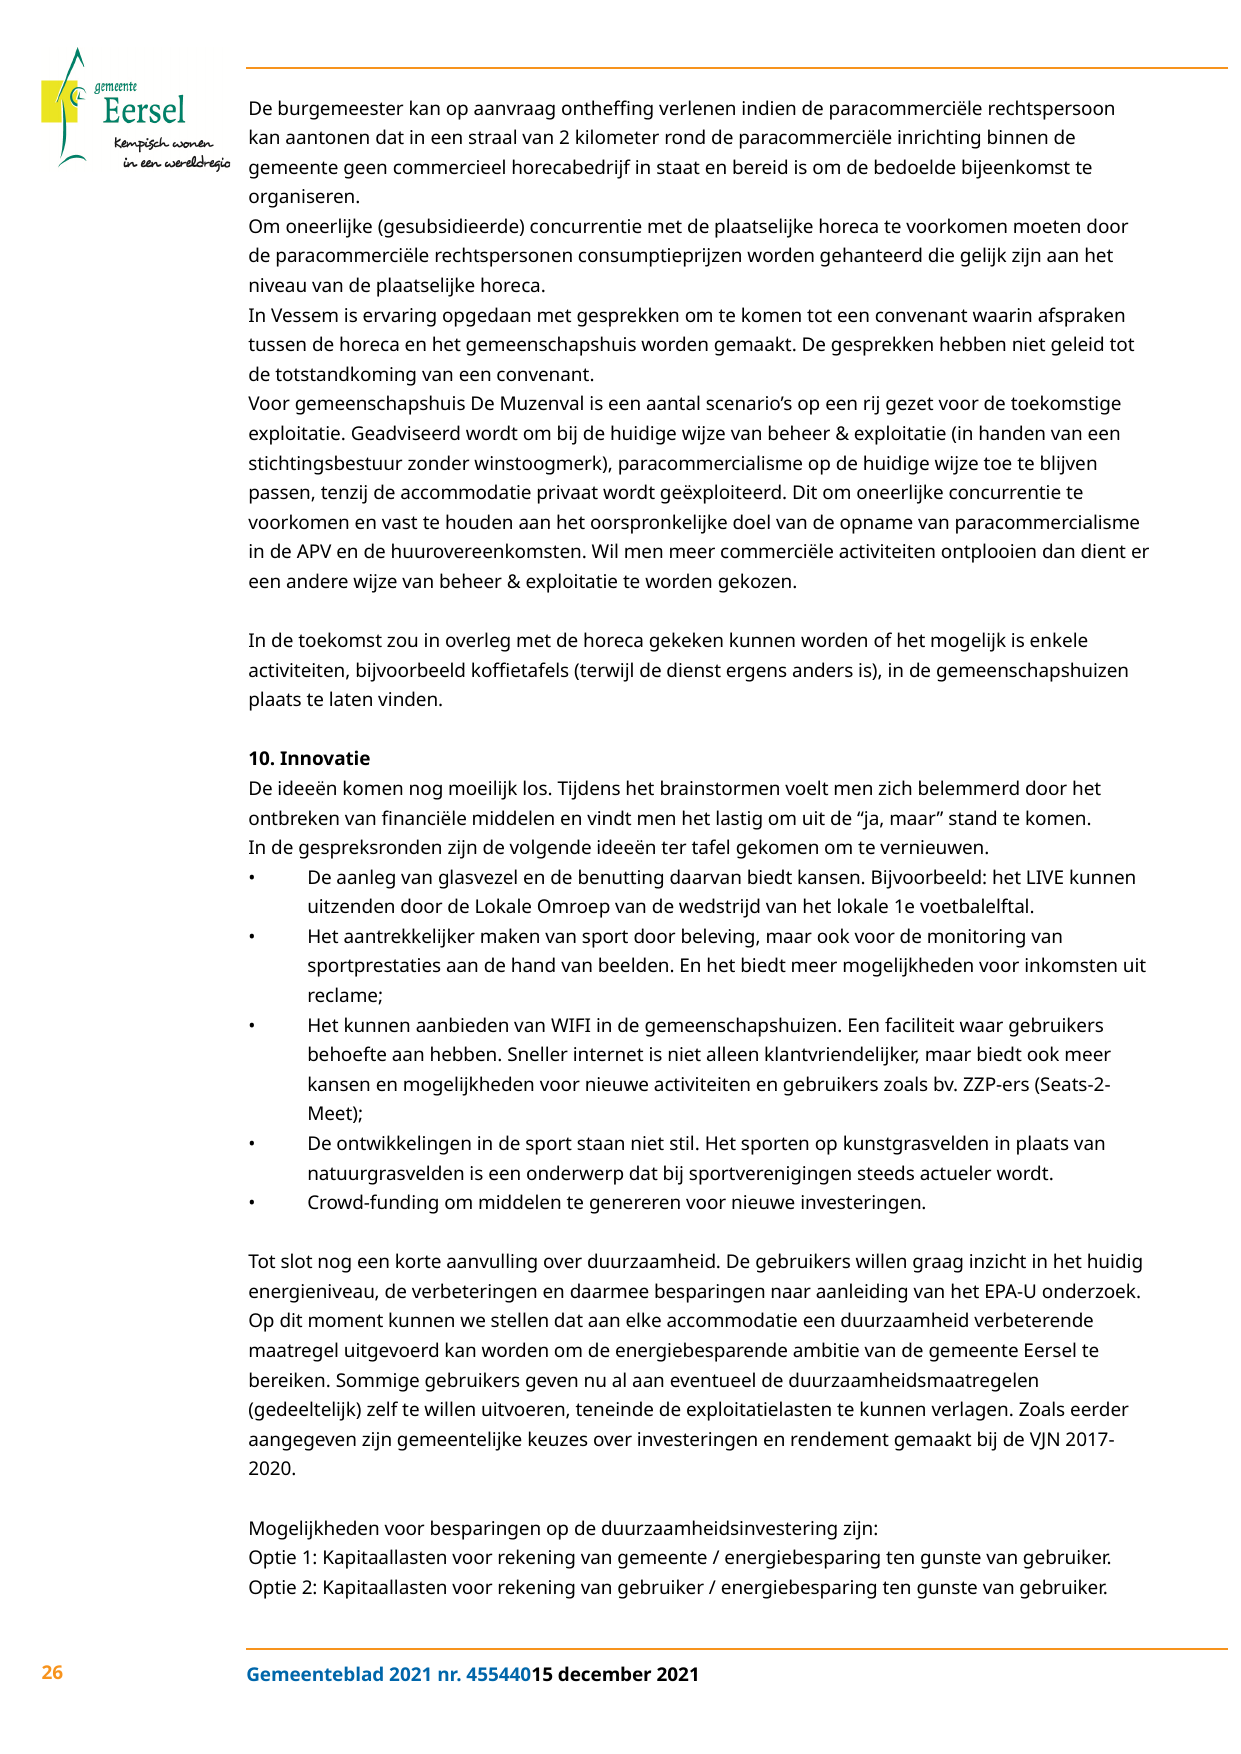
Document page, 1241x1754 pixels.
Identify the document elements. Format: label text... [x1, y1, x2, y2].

text Optie 2: Kapitaallasten voor rekening van gebruiker / energiebesparing ten gunste van gebruiker. [248, 1574, 1152, 1600]
list Het kunnen aanbieden van WIFI in de gemeenschapshuizen. Een faciliteit waar gebruikers behoefte aan hebben. Sneller internet is niet alleen klantvriendelijker, maar biedt ook meer kansen en mogelijkheden voor nieuwe activiteiten en gebruikers zoals bv. ZZP-ers (Seats-2-Meet); [248, 1012, 1152, 1126]
text In de toekomst zou in overleg met de horeca gekeken kunnen worden of het mogelijk is enkele activiteiten, bijvoorbeeld koffietafels (terwijl de dienst ergens anders is), in de gemeenschapshuizen plaats te laten vinden. [248, 627, 1152, 712]
list De ontwikkelingen in de sport staan niet stil. Het sporten op kunstgrasvelden in plaats van natuurgrasvelden is een onderwerp dat bij sportverenigingen steeds actueler wordt. [248, 1130, 1152, 1186]
list De aanleg van glasvezel en de benutting daarvan biedt kansen. Bijvoorbeeld: het LIVE kunnen uitzenden door de Lokale Omroep van de wedstrijd van het lokale 1e voetbalelftal. [248, 864, 1152, 919]
text Tot slot nog een korte aanvulling over duurzaamheid. De gebruikers willen graag inzicht in het huidig energieniveau, de verbeteringen en daarmee besparingen naar aanleiding van het EPA-U onderzoek. Op dit moment kunnen we stellen dat aan elke accommodatie een duurzaamheid verbeterende maatregel uitgevoerd kan worden om de energiebesparende ambitie van de gemeente Eersel te bereiken. Sommige gebruikers geven nu al aan eventueel de duurzaamheidsmaatregelen (gedeeltelijk) zelf te willen uitvoeren, teneinde de exploitatielasten te kunnen verlagen. Zoals eerder aangegeven zijn gemeentelijke keuzes over investeringen en rendement gemaakt bij de VJN 2017-2020. [248, 1248, 1152, 1481]
text In de gespreksronden zijn de volgende ideeën ter tafel gekomen om te vernieuwen. [248, 834, 1152, 860]
picture [41, 47, 231, 172]
text In Vessem is ervaring opgedaan met gesprekken om te komen tot een convenant waarin afspraken tussen de horeca en het gemeenschapshuis worden gemaakt. De gesprekken hebben niet geleid tot de totstandkoming van een convenant. [248, 302, 1152, 387]
list Crowd-funding om middelen te genereren voor nieuwe investeringen. [248, 1189, 1152, 1215]
text De burgemeester kan op aanvraag ontheffing verlenen indien de paracommerciële rechtspersoon kan aantonen dat in een straal van 2 kilometer rond de paracommerciële inrichting binnen de gemeente geen commercieel horecabedrijf in staat en bereid is om de bedoelde bijeenkomst te organiseren. [248, 95, 1152, 209]
text Om oneerlijke (gesubsidieerde) concurrentie met de plaatselijke horeca te voorkomen moeten door de paracommerciële rechtspersonen consumptieprijzen worden gehanteerd die gelijk zijn aan het niveau van de plaatselijke horeca. [248, 213, 1152, 298]
text De ideeën komen nog moeilijk los. Tijdens het brainstormen voelt men zich belemmerd door het ontbreken van financiële middelen en vindt men het lastig om uit de “ja, maar” stand te komen. [248, 775, 1152, 831]
list Het aantrekkelijker maken van sport door beleving, maar ook voor de monitoring van sportprestaties aan de hand van beelden. En het biedt meer mogelijkheden voor inkomsten uit reclame; [248, 923, 1152, 1008]
text Optie 1: Kapitaallasten voor rekening van gemeente / energiebesparing ten gunste van gebruiker. [248, 1544, 1152, 1570]
text Voor gemeenschapshuis De Muzenval is een aantal scenario’s op een rij gezet voor de toekomstige exploitatie. Geadviseerd wordt om bij de huidige wijze van beheer & exploitatie (in handen van een stichtingsbestuur zonder winstoogmerk), paracommercialisme op de huidige wijze toe te blijven passen, tenzij de accommodatie privaat wordt geëxploiteerd. Dit om oneerlijke concurrentie te voorkomen en vast te houden aan het oorspronkelijke doel van de opname van paracommercialisme in de APV en de huurovereenkomsten. Wil men meer commerciële activiteiten ontplooien dan dient er een andere wijze van beheer & exploitatie te worden gekozen. [248, 391, 1152, 594]
text 10. Innovatie [248, 746, 1152, 771]
text Mogelijkheden voor besparingen op de duurzaamheidsinvestering zijn: [248, 1515, 1152, 1541]
